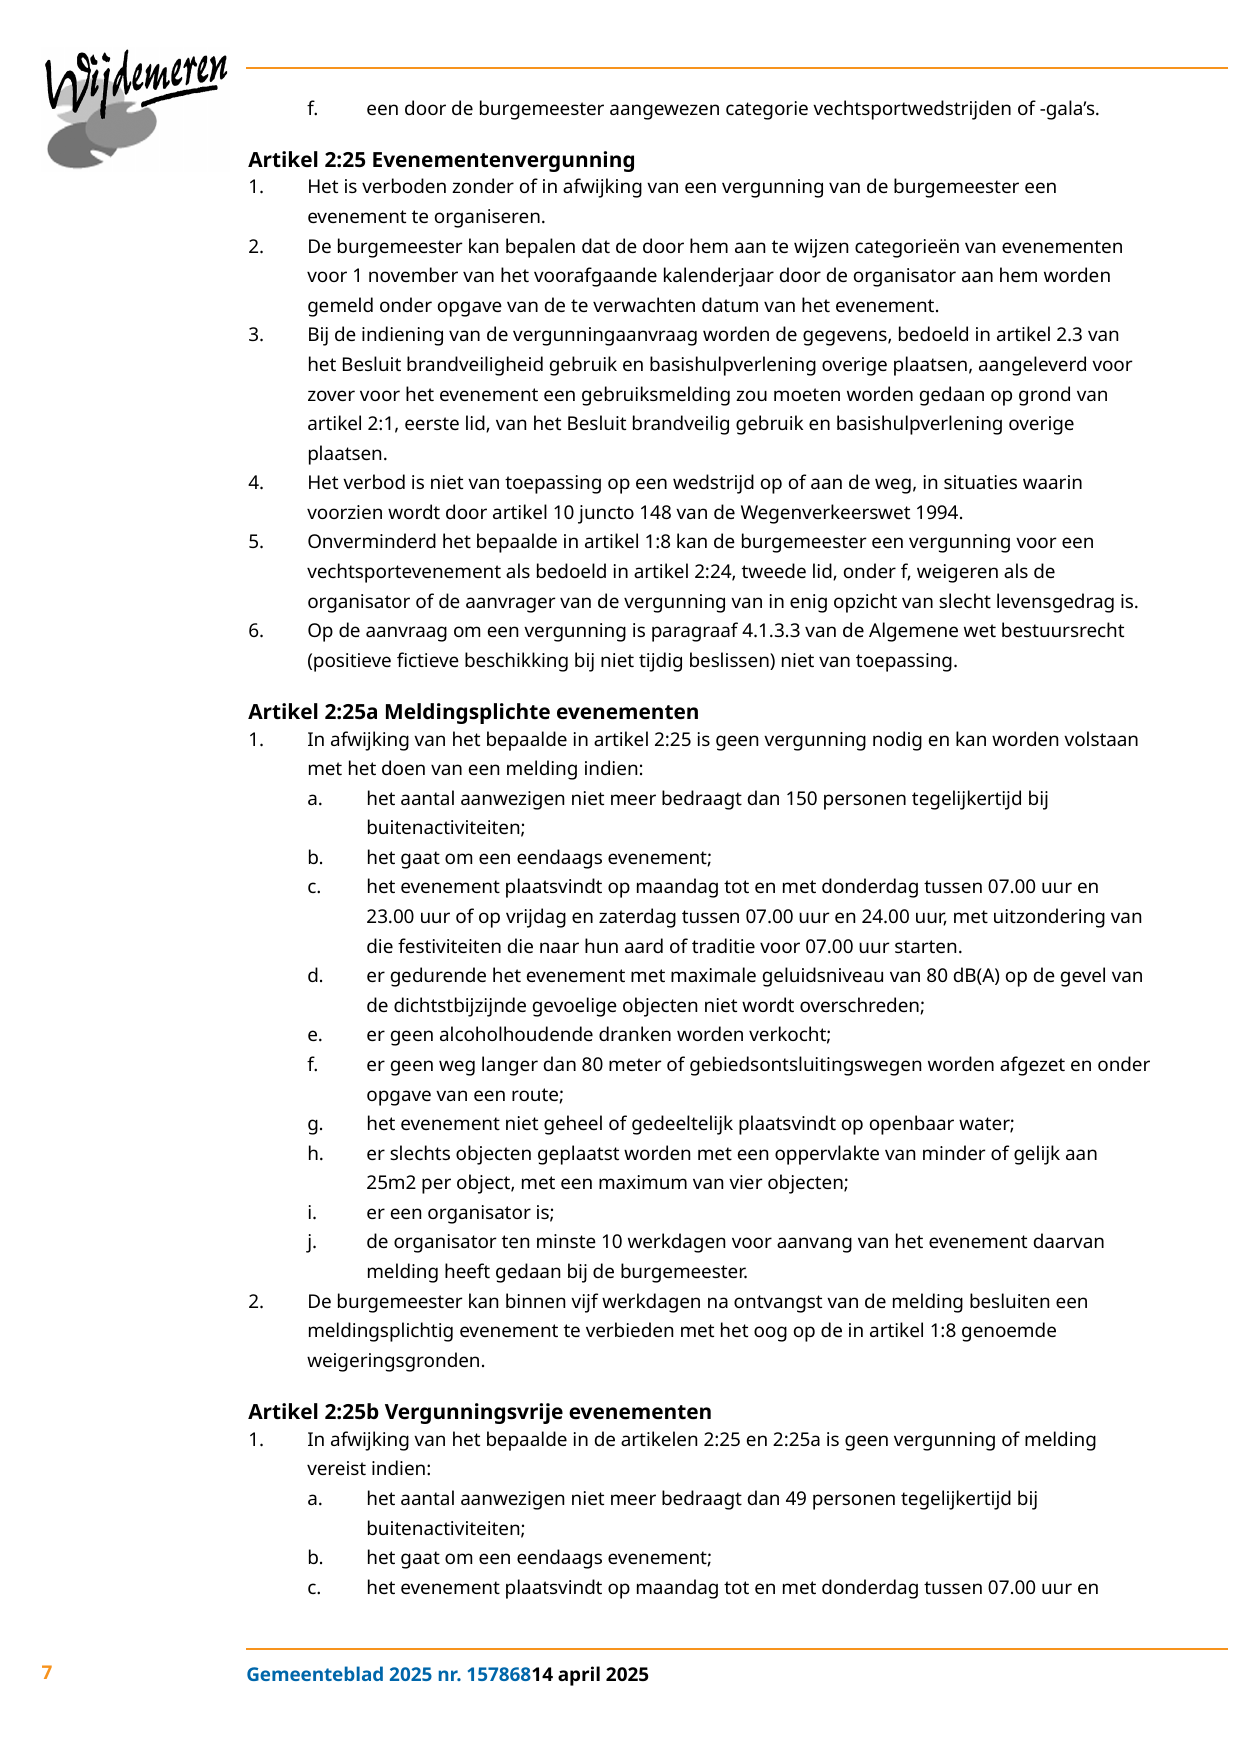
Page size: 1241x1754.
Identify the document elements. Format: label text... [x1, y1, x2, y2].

list De burgemeester kan binnen vijf werkdagen na ontvangst van de melding besluiten een meldingsplichtig evenement te verbieden met het oog op de in artikel 1:8 genoemde weigeringsgronden. [248, 1288, 1152, 1373]
list het evenement plaatsvindt op maandag tot en met donderdag tussen 07.00 uur en [307, 1574, 1152, 1599]
list In afwijking van het bepaalde in artikel 2:25 is geen vergunning nodig en kan worden volstaan met het doen van een melding indien: [248, 726, 1152, 781]
list het evenement plaatsvindt op maandag tot en met donderdag tussen 07.00 uur en 23.00 uur of op vrijdag en zaterdag tussen 07.00 uur en 24.00 uur, met uitzondering van die festiviteiten die naar hun aard of traditie voor 07.00 uur starten. [307, 874, 1152, 959]
list het aantal aanwezigen niet meer bedraagt dan 150 personen tegelijkertijd bij buitenactiviteiten; [307, 785, 1152, 840]
list het gaat om een eendaags evenement; [307, 1544, 1152, 1570]
list er geen weg langer dan 80 meter of gebiedsontsluitingswegen worden afgezet en onder opgave van een route; [307, 1051, 1152, 1107]
list er een organisator is; [307, 1199, 1152, 1225]
list het evenement niet geheel of gedeeltelijk plaatsvindt op openbaar water; [307, 1110, 1152, 1136]
list Op de aanvraag om een vergunning is paragraaf 4.1.3.3 van de Algemene wet bestuursrecht (positieve fictieve beschikking bij niet tijdig beslissen) niet van toepassing. [248, 617, 1152, 673]
text Artikel 2:25b Vergunningsvrije evenementen [248, 1397, 1152, 1426]
list het gaat om een eendaags evenement; [307, 844, 1152, 870]
list Het verbod is niet van toepassing op een wedstrijd op of aan de weg, in situaties waarin voorzien wordt door artikel 10 juncto 148 van de Wegenverkeerswet 1994. [248, 469, 1152, 525]
picture [41, 47, 231, 172]
list Bij de indiening van de vergunningaanvraag worden de gegevens, bedoeld in artikel 2.3 van het Besluit brandveiligheid gebruik en basishulpverlening overige plaatsen, aangeleverd voor zover voor het evenement een gebruiksmelding zou moeten worden gedaan op grond van artikel 2:1, eerste lid, van het Besluit brandveilig gebruik en basishulpverlening overige plaatsen. [248, 322, 1152, 466]
list Het is verboden zonder of in afwijking van een vergunning van de burgemeester een evenement te organiseren. [248, 174, 1152, 229]
list er slechts objecten geplaatst worden met een oppervlakte van minder of gelijk aan 25m2 per object, met een maximum van vier objecten; [307, 1140, 1152, 1195]
list er geen alcoholhoudende dranken worden verkocht; [307, 1022, 1152, 1047]
text Artikel 2:25a Meldingsplichte evenementen [248, 697, 1152, 726]
text Artikel 2:25 Evenementenvergunning [248, 145, 1152, 174]
list er gedurende het evenement met maximale geluidsniveau van 80 dB(A) op de gevel van de dichtstbijzijnde gevoelige objecten niet wordt overschreden; [307, 962, 1152, 1018]
list De burgemeester kan bepalen dat de door hem aan te wijzen categorieën van evenementen voor 1 november van het voorafgaande kalenderjaar door de organisator aan hem worden gemeld onder opgave van de te verwachten datum van het evenement. [248, 233, 1152, 318]
list de organisator ten minste 10 werkdagen voor aanvang van het evenement daarvan melding heeft gedaan bij de burgemeester. [307, 1229, 1152, 1284]
list In afwijking van het bepaalde in de artikelen 2:25 en 2:25a is geen vergunning of melding vereist indien: [248, 1426, 1152, 1481]
list Onverminderd het bepaalde in artikel 1:8 kan de burgemeester een vergunning voor een vechtsportevenement als bedoeld in artikel 2:24, tweede lid, onder f, weigeren als de organisator of de aanvrager van de vergunning van in enig opzicht van slecht levensgedrag is. [248, 529, 1152, 613]
list het aantal aanwezigen niet meer bedraagt dan 49 personen tegelijkertijd bij buitenactiviteiten; [307, 1485, 1152, 1540]
list een door de burgemeester aangewezen categorie vechtsportwedstrijden of -gala’s. [307, 95, 1152, 121]
